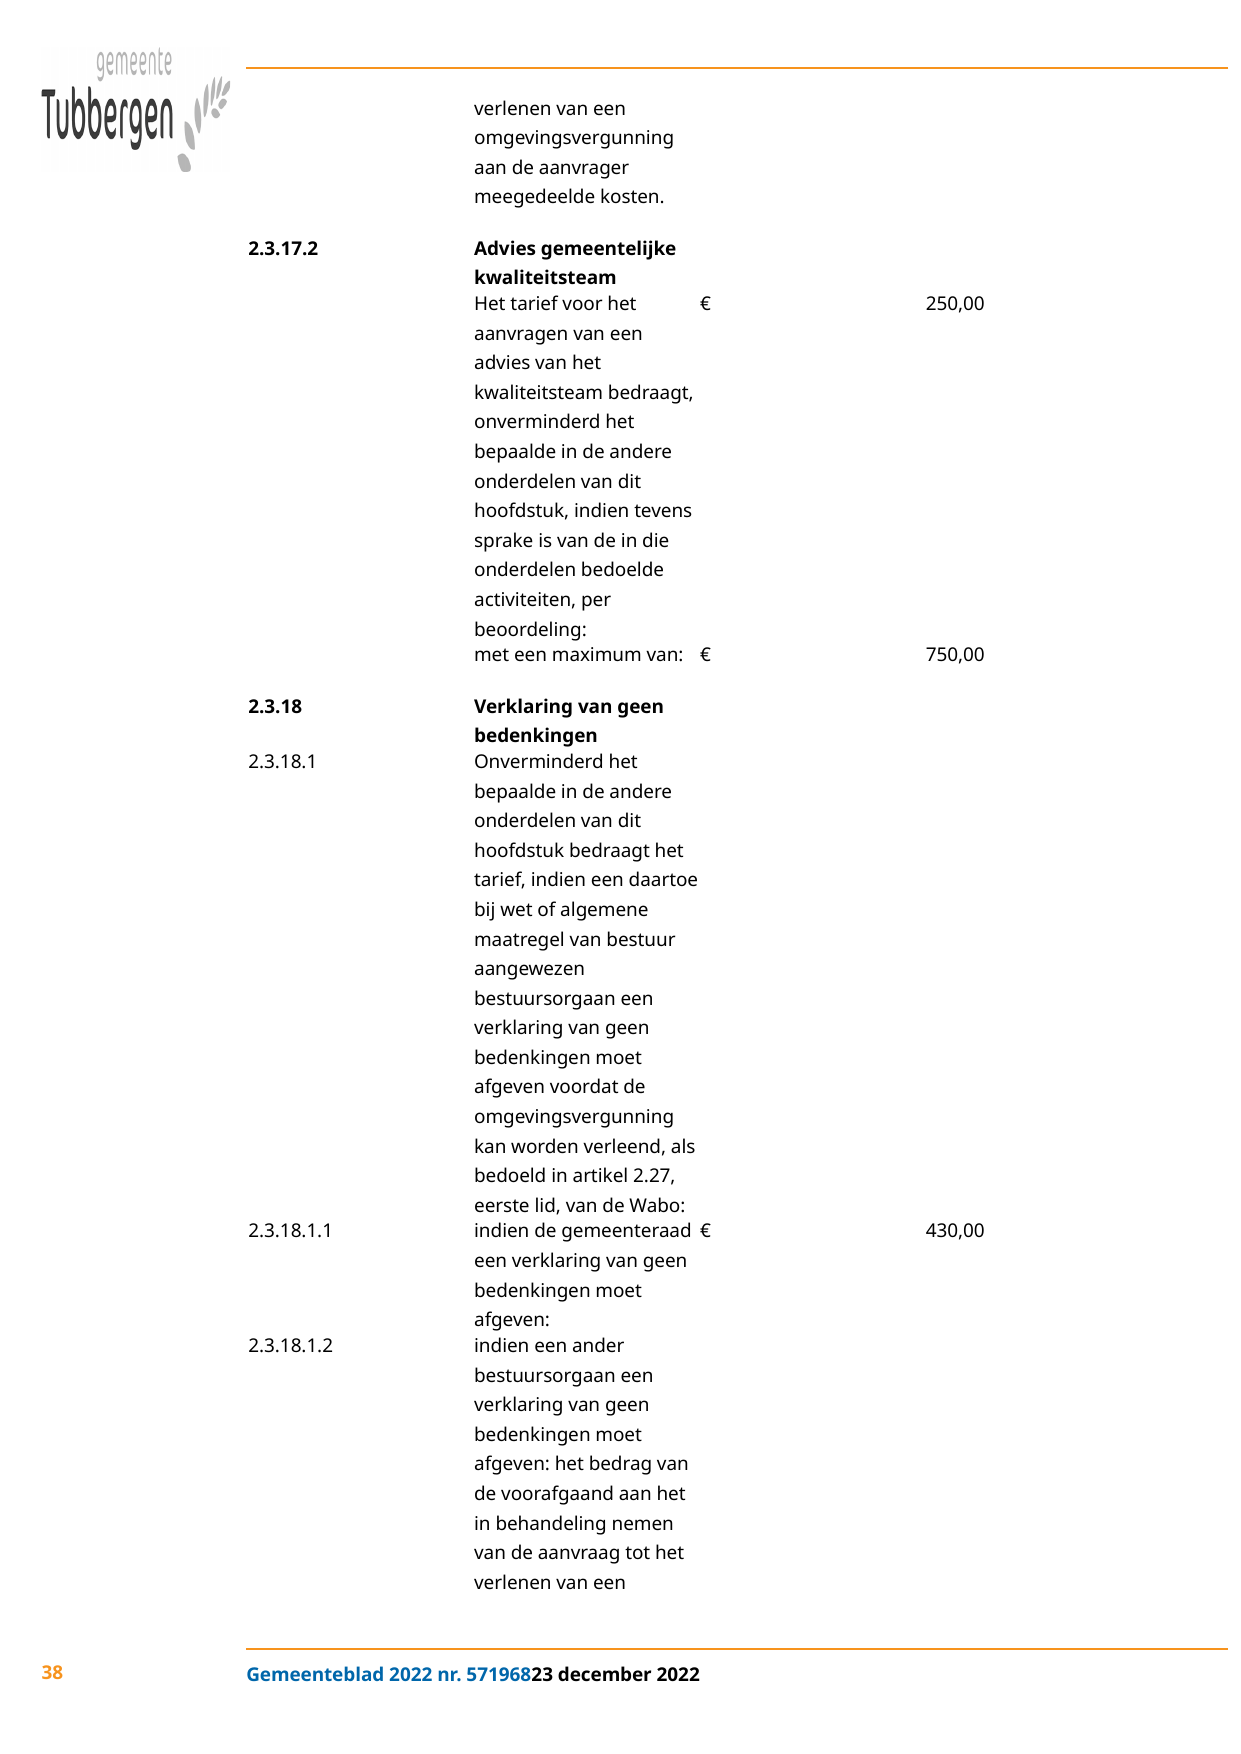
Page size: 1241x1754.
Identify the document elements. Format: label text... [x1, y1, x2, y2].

table_cell [700, 693, 926, 748]
table_cell 750,00 [926, 641, 1152, 667]
table_cell [926, 748, 1152, 1218]
table_cell 2.3.17.2 [248, 235, 474, 290]
table_cell Advies gemeentelijke kwaliteitsteam [474, 235, 700, 290]
table_cell [700, 748, 926, 1218]
table_cell verlenen van een omgevingsvergunning aan de aanvrager meegedeelde kosten. [474, 95, 700, 209]
table_cell [700, 209, 926, 235]
table_cell indien een ander bestuursorgaan een verklaring van geen bedenkingen moet afgeven: het bedrag van de voorafgaand aan het in behandeling nemen van de aanvraag tot het verlenen van een [474, 1332, 700, 1594]
table_cell [926, 693, 1152, 748]
table_cell [926, 209, 1152, 235]
table_cell [926, 667, 1152, 693]
table_cell € [700, 1218, 926, 1332]
table_cell 2.3.18.1.1 [248, 1218, 474, 1332]
table_cell Het tarief voor het aanvragen van een advies van het kwaliteitsteam bedraagt, onverminderd het bepaalde in de andere onderdelen van dit hoofdstuk, indien tevens sprake is van de in die onderdelen bedoelde activiteiten, per beoordeling: [474, 290, 700, 641]
table_cell [248, 667, 474, 693]
table_cell [926, 95, 1152, 209]
table_cell [248, 95, 474, 209]
table_cell € [700, 641, 926, 667]
table_cell [700, 235, 926, 290]
table_cell [700, 667, 926, 693]
table_cell 2.3.18.1 [248, 748, 474, 1218]
table_cell 430,00 [926, 1218, 1152, 1332]
table_cell [474, 667, 700, 693]
table_cell [926, 1332, 1152, 1594]
table_cell [248, 290, 474, 641]
table_cell Onverminderd het bepaalde in de andere onderdelen van dit hoofdstuk bedraagt het tarief, indien een daartoe bij wet of algemene maatregel van bestuur aangewezen bestuursorgaan een verklaring van geen bedenkingen moet afgeven voordat de omgevingsvergunning kan worden verleend, als bedoeld in artikel 2.27, eerste lid, van de Wabo: [474, 748, 700, 1218]
table_cell 2.3.18 [248, 693, 474, 748]
picture [41, 47, 231, 172]
table_cell Verklaring van geen bedenkingen [474, 693, 700, 748]
table_cell [700, 1332, 926, 1594]
table_cell [474, 209, 700, 235]
table_cell [248, 641, 474, 667]
table_cell 250,00 [926, 290, 1152, 641]
table_cell [248, 209, 474, 235]
table_cell € [700, 290, 926, 641]
table_cell met een maximum van: [474, 641, 700, 667]
table_cell [926, 235, 1152, 290]
table_cell indien de gemeenteraad een verklaring van geen bedenkingen moet afgeven: [474, 1218, 700, 1332]
table_cell 2.3.18.1.2 [248, 1332, 474, 1594]
table_cell [700, 95, 926, 209]
